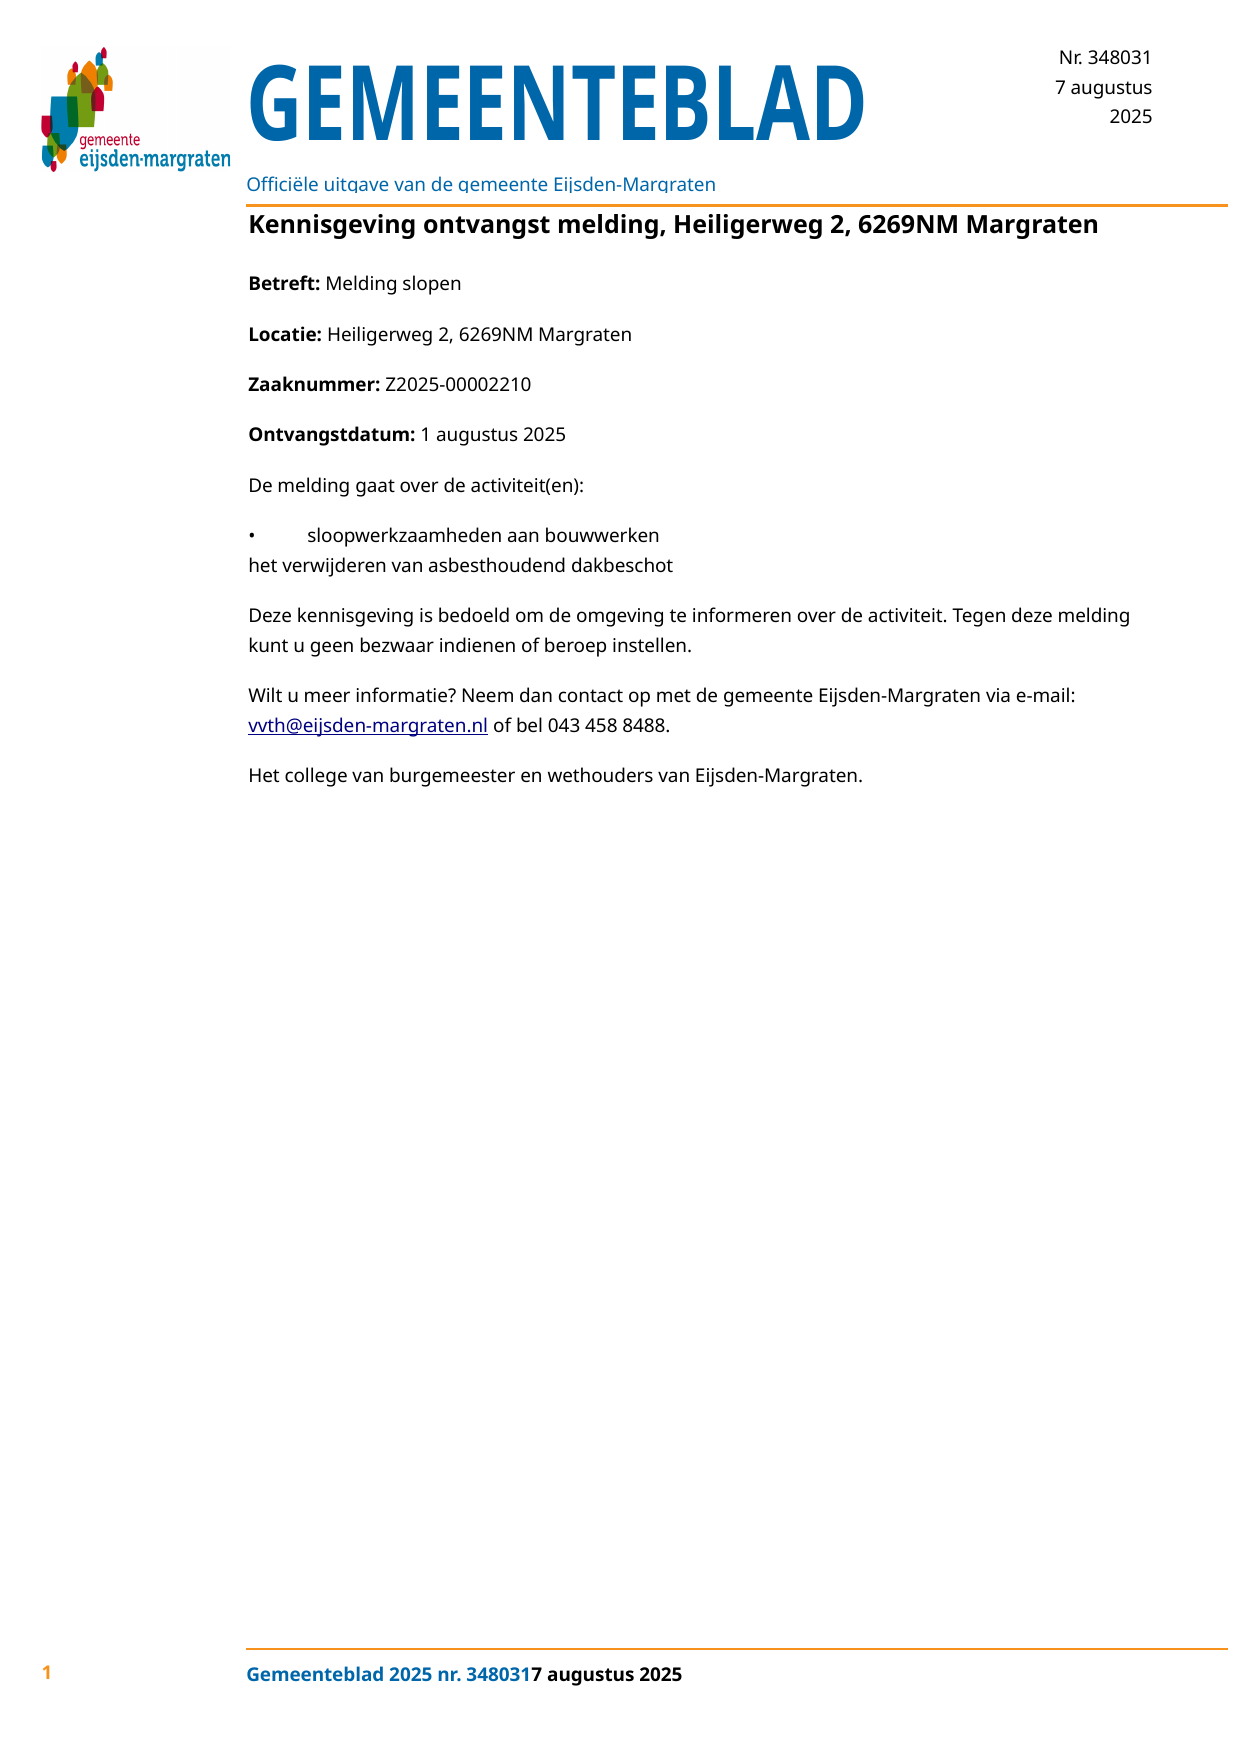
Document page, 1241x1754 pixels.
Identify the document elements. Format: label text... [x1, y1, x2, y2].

text Deze kennisgeving is bedoeld om de omgeving te informeren over de activiteit. Tegen deze melding kunt u geen bezwaar indienen of beroep instellen. [248, 602, 1152, 658]
text Het college van burgemeester en wethouders van Eijsden-Margraten. [248, 762, 1152, 788]
text Betreft: Melding slopen [248, 270, 1152, 296]
text Locatie: Heiligerweg 2, 6269NM Margraten [248, 321, 1152, 346]
text Kennisgeving ontvangst melding, Heiligerweg 2, 6269NM Margraten [248, 207, 1152, 241]
text De melding gaat over de activiteit(en): [248, 472, 1152, 498]
text Ontvangstdatum: 1 augustus 2025 [248, 422, 1152, 447]
picture [41, 47, 231, 172]
text Wilt u meer informatie? Neem dan contact op met de gemeente Eijsden-Margraten via e-mail: vvth@eijsden-margraten.nl of bel 043 458 8488. [248, 682, 1152, 738]
list sloopwerkzaamheden aan bouwwerken [248, 522, 1152, 548]
text het verwijderen van asbesthoudend dakbeschot [248, 552, 1152, 578]
text Zaaknummer: Z2025-00002210 [248, 371, 1152, 397]
